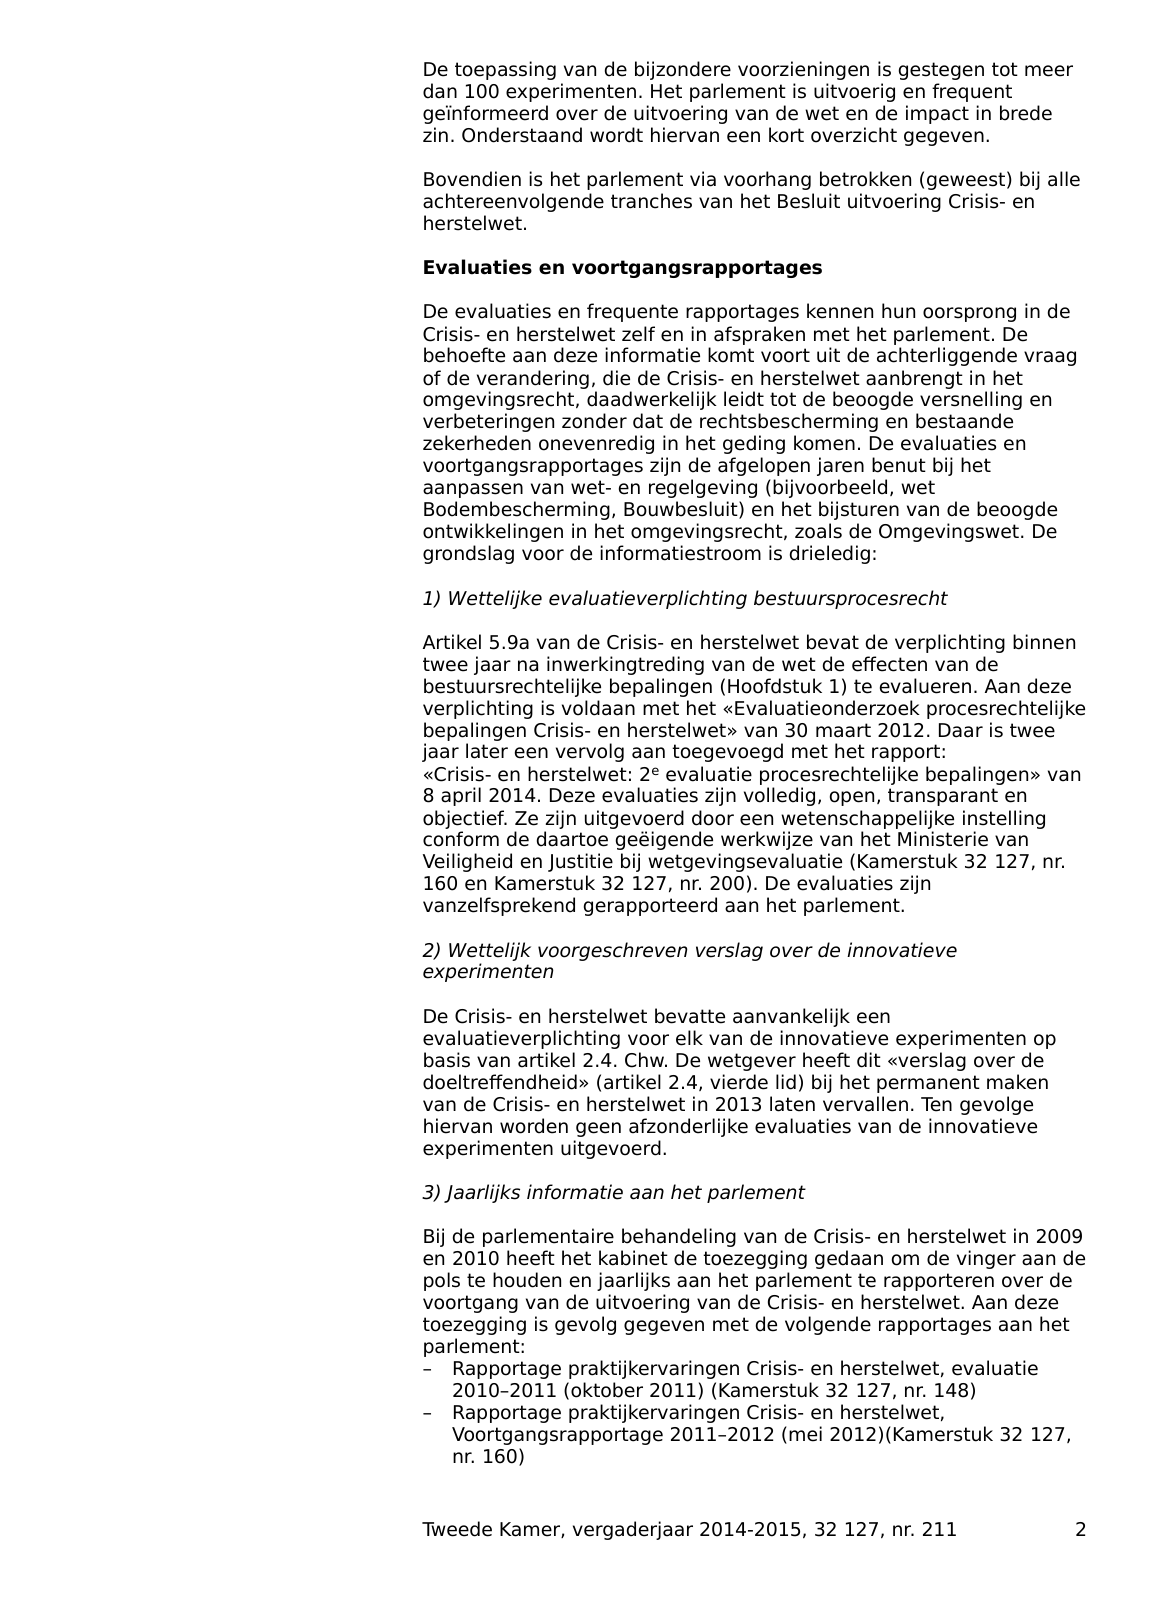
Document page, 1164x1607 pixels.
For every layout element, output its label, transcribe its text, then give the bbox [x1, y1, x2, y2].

text Artikel 5.9a van de Crisis- en herstelwet bevat de verplichting binnen twee jaar na inwerkingtreding van de wet de effecten van de bestuursrechtelijke bepalingen (Hoofdstuk 1) te evalueren. Aan deze verplichting is voldaan met het «Evaluatieonderzoek procesrechtelijke bepalingen Crisis- en herstelwet» van 30 maart 2012. Daar is twee jaar later een vervolg aan toegevoegd met het rapport: [422, 632, 1087, 763]
subtitle 1) Wettelijke evaluatieverplichting bestuursprocesrecht [422, 587, 1087, 609]
text Bovendien is het parlement via voorhang betrokken (geweest) bij alle achtereenvolgende tranches van het Besluit uitvoering Crisis- en herstelwet. [422, 169, 1087, 235]
text De Crisis- en herstelwet bevatte aanvankelijk een evaluatieverplichting voor elk van de innovatieve experimenten op basis van artikel 2.4. Chw. De wetgever heeft dit «verslag over de doeltreffendheid» (artikel 2.4, vierde lid) bij het permanent maken van de Crisis- en herstelwet in 2013 laten vervallen. Ten gevolge hiervan worden geen afzonderlijke evaluaties van de innovatieve experimenten uitgevoerd. [422, 1006, 1087, 1159]
text Bij de parlementaire behandeling van de Crisis- en herstelwet in 2009 en 2010 heeft het kabinet de toezegging gedaan om de vinger aan de pols te houden en jaarlijks aan het parlement te rapporteren over de voortgang van de uitvoering van de Crisis- en herstelwet. Aan deze toezegging is gevolg gegeven met de volgende rapportages aan het parlement: [422, 1226, 1087, 1358]
subtitle Evaluaties en voortgangsrapportages [422, 257, 1087, 279]
text De evaluaties en frequente rapportages kennen hun oorsprong in de Crisis- en herstelwet zelf en in afspraken met het parlement. De behoefte aan deze informatie komt voort uit de achterliggende vraag of de verandering, die de Crisis- en herstelwet aanbrengt in het omgevingsrecht, daadwerkelijk leidt tot de beoogde versnelling en verbeteringen zonder dat de rechtsbescherming en bestaande zekerheden onevenredig in het geding komen. De evaluaties en voortgangsrapportages zijn de afgelopen jaren benut bij het aanpassen van wet- en regelgeving (bijvoorbeeld, wet Bodembescherming, Bouwbesluit) en het bijsturen van de beoogde ontwikkelingen in het omgevingsrecht, zoals de Omgevingswet. De grondslag voor de informatiestroom is drieledig: [422, 301, 1087, 565]
subtitle 2) Wettelijk voorgeschreven verslag over de innovatieve experimenten [422, 939, 1087, 983]
text – Rapportage praktijkervaringen Crisis- en herstelwet, evaluatie 2010–2011 (oktober 2011) (Kamerstuk 32 127, nr. 148) [422, 1358, 1087, 1402]
text – Rapportage praktijkervaringen Crisis- en herstelwet, Voortgangsrapportage 2011–2012 (mei 2012)(Kamerstuk 32 127, nr. 160) [422, 1402, 1087, 1468]
subtitle 3) Jaarlijks informatie aan het parlement [422, 1182, 1087, 1204]
text «Crisis- en herstelwet: 2e evaluatie procesrechtelijke bepalingen» van 8 april 2014. Deze evaluaties zijn volledig, open, transparant en objectief. Ze zijn uitgevoerd door een wetenschappelijke instelling conform de daartoe geëigende werkwijze van het Ministerie van Veiligheid en Justitie bij wetgevingsevaluatie (Kamerstuk 32 127, nr. 160 en Kamerstuk 32 127, nr. 200). De evaluaties zijn vanzelfsprekend gerapporteerd aan het parlement. [422, 763, 1087, 917]
text De toepassing van de bijzondere voorzieningen is gestegen tot meer dan 100 experimenten. Het parlement is uitvoerig en frequent geïnformeerd over de uitvoering van de wet en de impact in brede zin. Onderstaand wordt hiervan een kort overzicht gegeven. [422, 59, 1087, 147]
